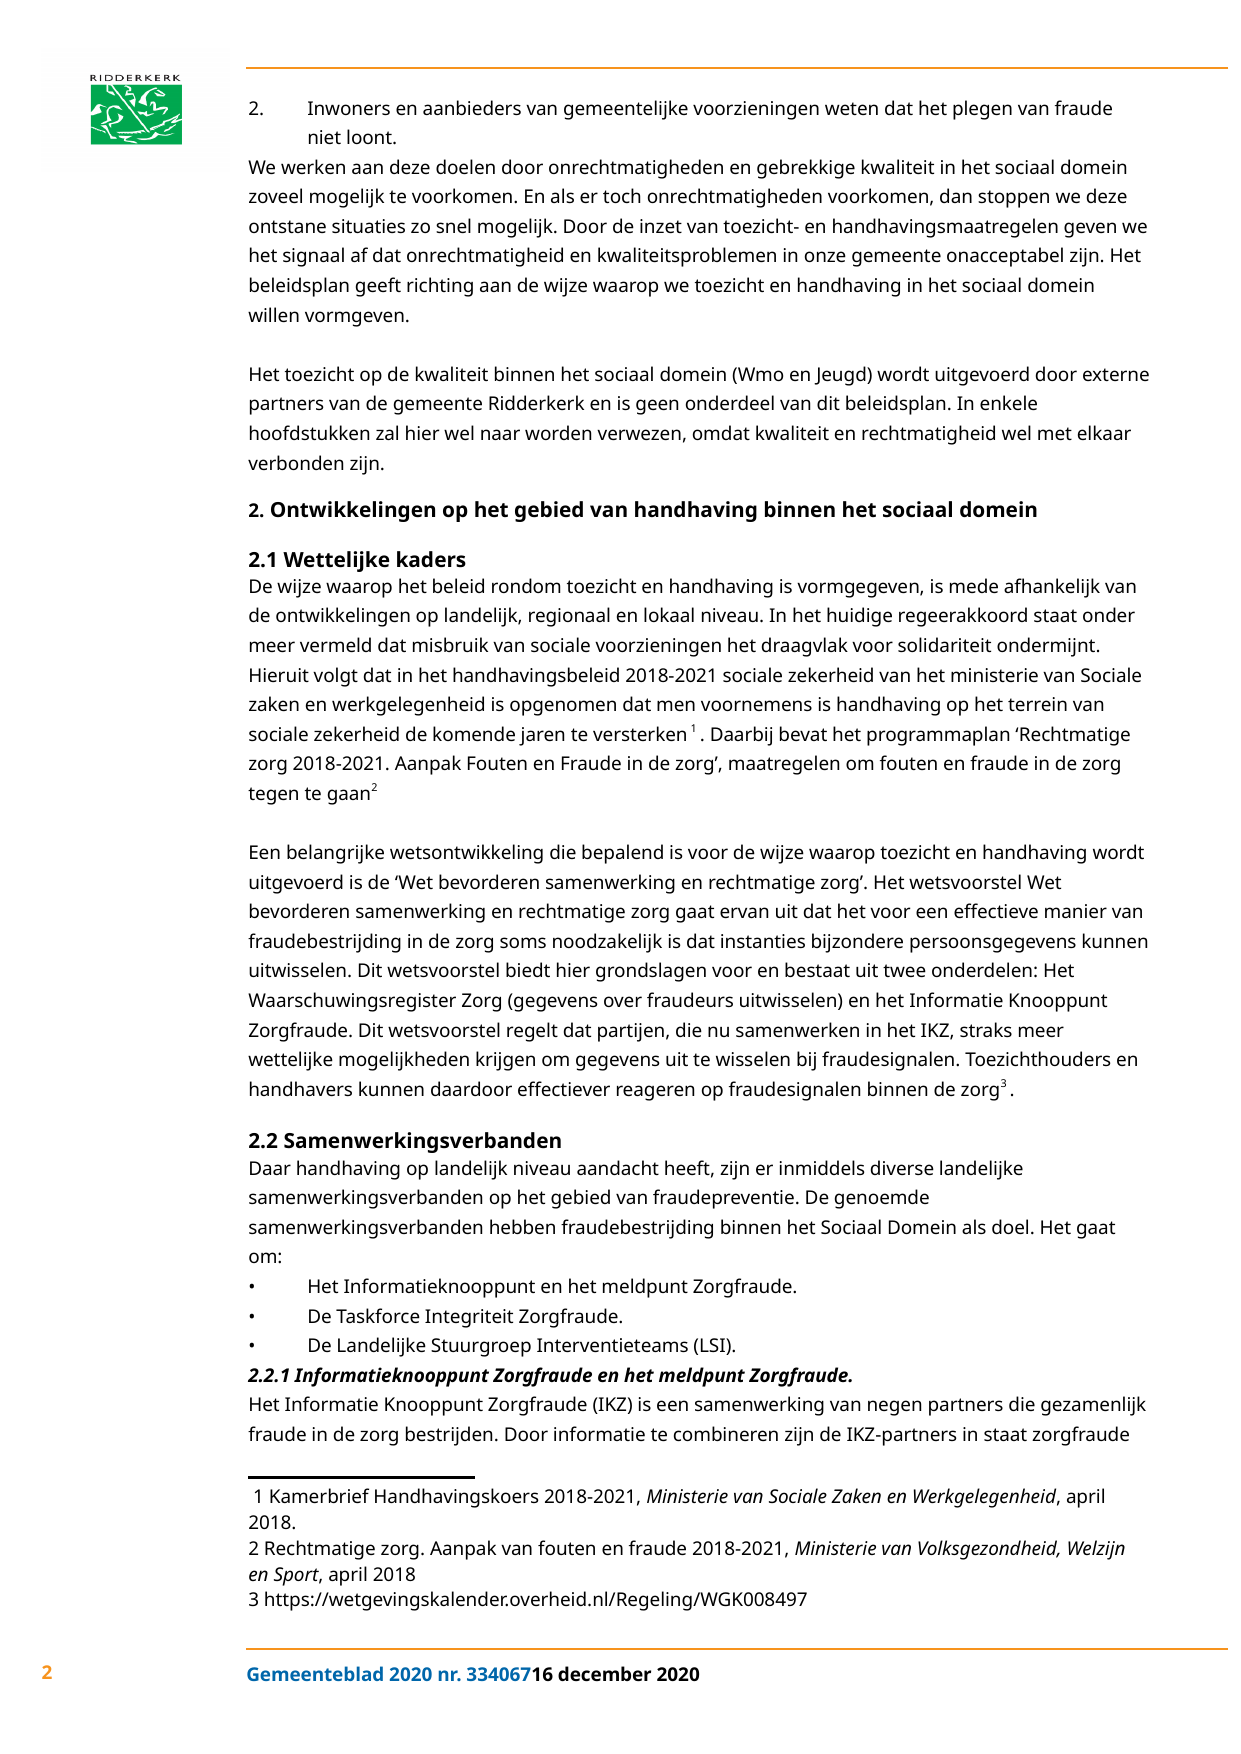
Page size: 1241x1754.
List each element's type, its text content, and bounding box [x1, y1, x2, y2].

text 2. Ontwikkelingen op het gebied van handhaving binnen het sociaal domein [248, 495, 1152, 524]
text Het Informatie Knooppunt Zorgfraude (IKZ) is een samenwerking van negen partners die gezamenlijk fraude in de zorg bestrijden. Door informatie te combineren zijn de IKZ-partners in staat zorgfraude [248, 1392, 1152, 1447]
text De wijze waarop het beleid rondom toezicht en handhaving is vormgegeven, is mede afhankelijk van de ontwikkelingen op landelijk, regionaal en lokaal niveau. In het huidige regeerakkoord staat onder meer vermeld dat misbruik van sociale voorzieningen het draagvlak voor solidariteit ondermijnt. Hieruit volgt dat in het handhavingsbeleid 2018-2021 sociale zekerheid van het ministerie van Sociale zaken en werkgelegenheid is opgenomen dat men voornemens is handhaving op het terrein van sociale zekerheid de komende jaren te versterken. Daarbij bevat het programmaplan ‘Rechtmatige zorg 2018-2021. Aanpak Fouten en Fraude in de zorg’, maatregelen om fouten en fraude in de zorg tegen te gaan [248, 573, 1152, 806]
text 2.1 Wettelijke kaders [248, 545, 1152, 573]
list Inwoners en aanbieders van gemeentelijke voorzieningen weten dat het plegen van fraude niet loont. [248, 95, 1152, 150]
text https://wetgevingskalender.overheid.nl/Regeling/WGK008497 [248, 1586, 1152, 1612]
list Het Informatieknooppunt en het meldpunt Zorgfraude. [248, 1273, 1152, 1299]
text We werken aan deze doelen door onrechtmatigheden en gebrekkige kwaliteit in het sociaal domein zoveel mogelijk te voorkomen. En als er toch onrechtmatigheden voorkomen, dan stoppen we deze ontstane situaties zo snel mogelijk. Door de inzet van toezicht- en handhavingsmaatregelen geven we het signaal af dat onrechtmatigheid en kwaliteitsproblemen in onze gemeente onacceptabel zijn. Het beleidsplan geeft richting aan de wijze waarop we toezicht en handhaving in het sociaal domein willen vormgeven. [248, 154, 1152, 328]
list De Taskforce Integriteit Zorgfraude. [248, 1303, 1152, 1328]
text Kamerbrief Handhavingskoers 2018-2021, Ministerie van Sociale Zaken en Werkgelegenheid, april 2018. [248, 1483, 1152, 1535]
text Een belangrijke wetsontwikkeling die bepalend is voor de wijze waarop toezicht en handhaving wordt uitgevoerd is de ‘Wet bevorderen samenwerking en rechtmatige zorg’. Het wetsvoorstel Wet bevorderen samenwerking en rechtmatige zorg gaat ervan uit dat het voor een effectieve manier van fraudebestrijding in de zorg soms noodzakelijk is dat instanties bijzondere persoonsgegevens kunnen uitwisselen. Dit wetsvoorstel biedt hier grondslagen voor en bestaat uit twee onderdelen: Het Waarschuwingsregister Zorg (gegevens over fraudeurs uitwisselen) en het Informatie Knooppunt Zorgfraude. Dit wetsvoorstel regelt dat partijen, die nu samenwerken in het IKZ, straks meer wettelijke mogelijkheden krijgen om gegevens uit te wisselen bij fraudesignalen. Toezichthouders en handhavers kunnen daardoor effectiever reageren op fraudesignalen binnen de zorg. [248, 839, 1152, 1102]
text 2.2.1 Informatieknooppunt Zorgfraude en het meldpunt Zorgfraude. [248, 1362, 1152, 1388]
list De Landelijke Stuurgroep Interventieteams (LSI). [248, 1332, 1152, 1358]
text Het toezicht op de kwaliteit binnen het sociaal domein (Wmo en Jeugd) wordt uitgevoerd door externe partners van de gemeente Ridderkerk en is geen onderdeel van dit beleidsplan. In enkele hoofdstukken zal hier wel naar worden verwezen, omdat kwaliteit en rechtmatigheid wel met elkaar verbonden zijn. [248, 361, 1152, 476]
text Rechtmatige zorg. Aanpak van fouten en fraude 2018-2021, Ministerie van Volksgezondheid, Welzijn en Sport, april 2018 [248, 1535, 1152, 1586]
picture [41, 47, 231, 172]
text Daar handhaving op landelijk niveau aandacht heeft, zijn er inmiddels diverse landelijke samenwerkingsverbanden op het gebied van fraudepreventie. De genoemde samenwerkingsverbanden hebben fraudebestrijding binnen het Sociaal Domein als doel. Het gaat om: [248, 1155, 1152, 1269]
text 2.2 Samenwerkingsverbanden [248, 1126, 1152, 1155]
